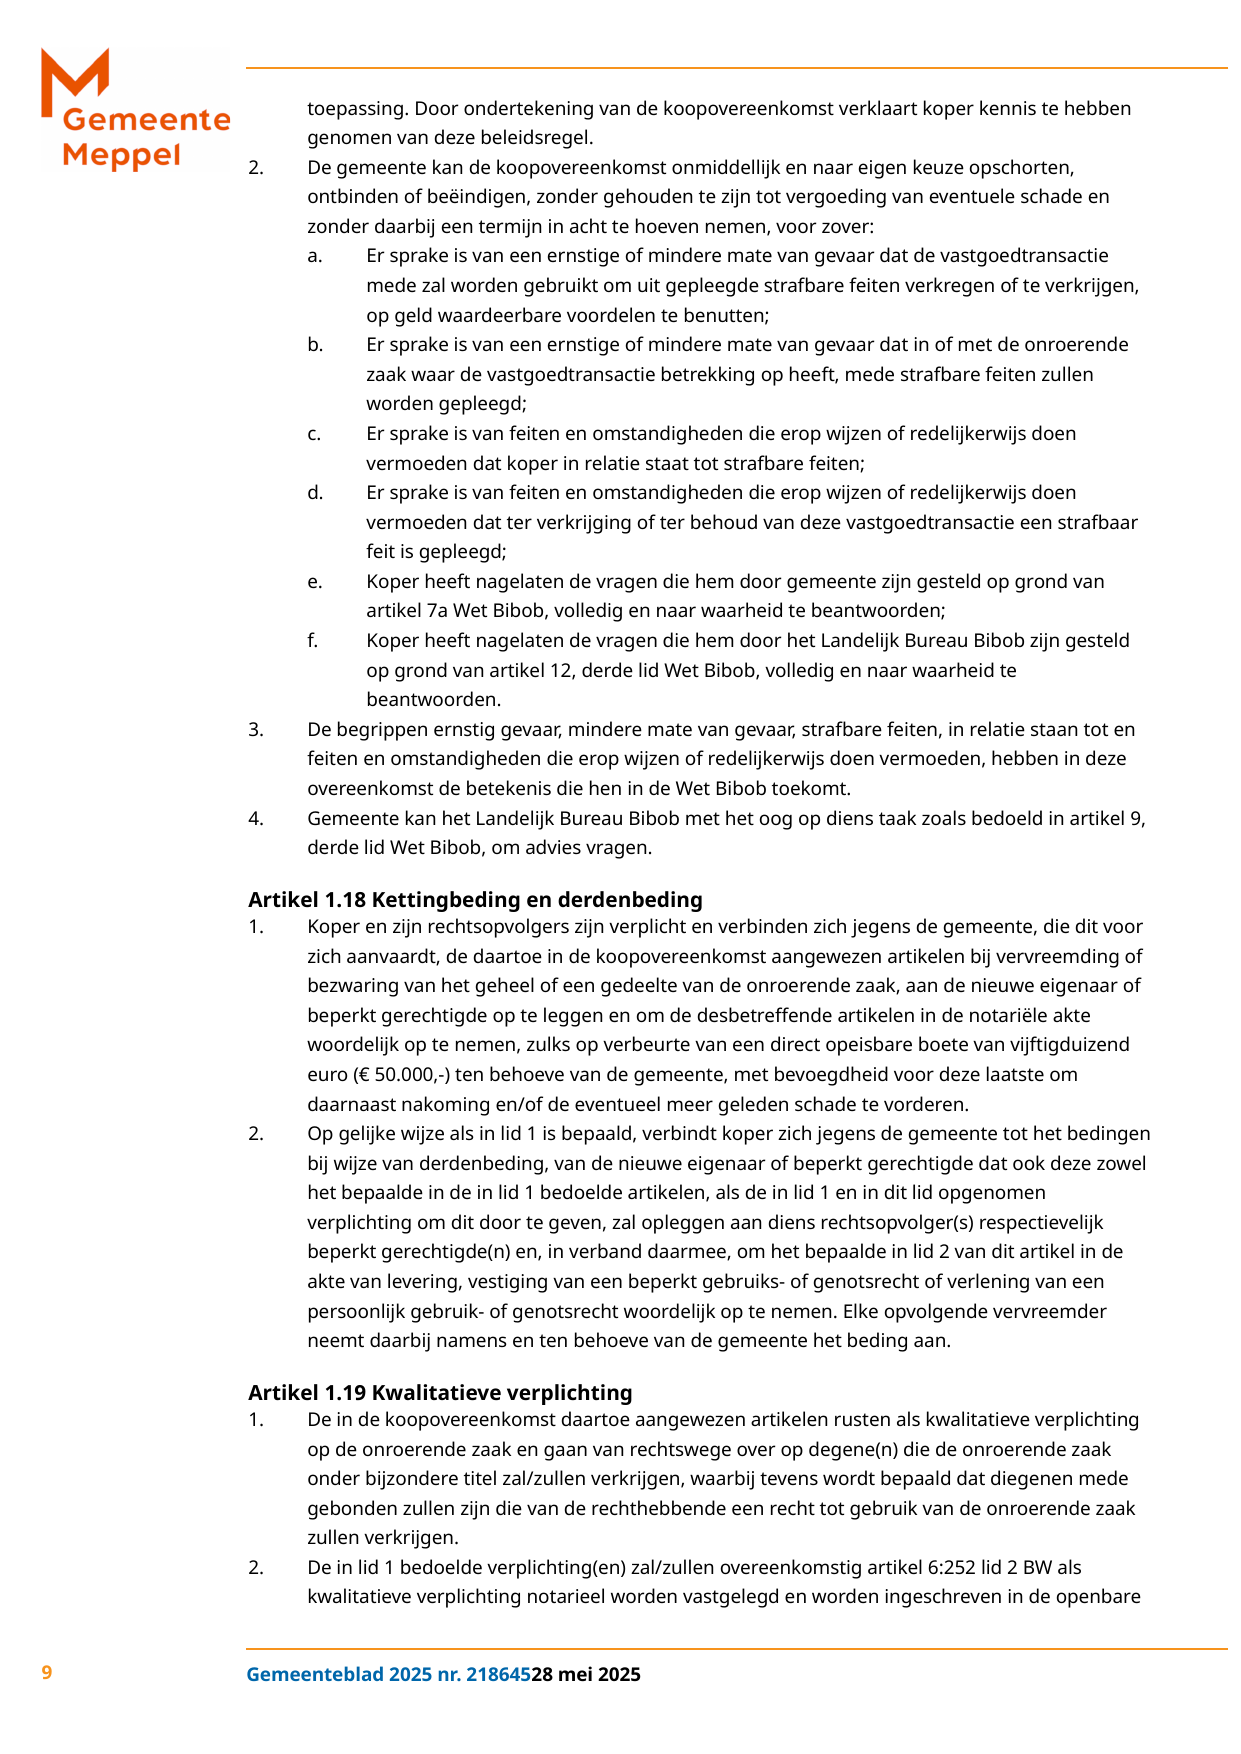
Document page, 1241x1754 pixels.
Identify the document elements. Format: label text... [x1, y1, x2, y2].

text Artikel 1.18 Kettingbeding en derdenbeding [248, 885, 1152, 913]
list Koper en zijn rechtsopvolgers zijn verplicht en verbinden zich jegens de gemeente, die dit voor zich aanvaardt, de daartoe in de koopovereenkomst aangewezen artikelen bij vervreemding of bezwaring van het geheel of een gedeelte van de onroerende zaak, aan de nieuwe eigenaar of beperkt gerechtigde op te leggen en om de desbetreffende artikelen in de notariële akte woordelijk op te nemen, zulks op verbeurte van een direct opeisbare boete van vijftigduizend euro (€ 50.000,-) ten behoeve van de gemeente, met bevoegdheid voor deze laatste om daarnaast nakoming en/of de eventueel meer geleden schade te vorderen. [248, 913, 1152, 1116]
list Er sprake is van een ernstige of mindere mate van gevaar dat de vastgoedtransactie mede zal worden gebruikt om uit gepleegde strafbare feiten verkregen of te verkrijgen, op geld waardeerbare voordelen te benutten; [307, 243, 1152, 328]
list Er sprake is van feiten en omstandigheden die erop wijzen of redelijkerwijs doen vermoeden dat koper in relatie staat tot strafbare feiten; [307, 420, 1152, 476]
list De begrippen ernstig gevaar, mindere mate van gevaar, strafbare feiten, in relatie staan tot en feiten en omstandigheden die erop wijzen of redelijkerwijs doen vermoeden, hebben in deze overeenkomst de betekenis die hen in de Wet Bibob toekomt. [248, 716, 1152, 801]
list Gemeente kan het Landelijk Bureau Bibob met het oog op diens taak zoals bedoeld in artikel 9, derde lid Wet Bibob, om advies vragen. [248, 805, 1152, 860]
list Er sprake is van feiten en omstandigheden die erop wijzen of redelijkerwijs doen vermoeden dat ter verkrijging of ter behoud van deze vastgoedtransactie een strafbaar feit is gepleegd; [307, 479, 1152, 564]
list Koper heeft nagelaten de vragen die hem door gemeente zijn gesteld op grond van artikel 7a Wet Bibob, volledig en naar waarheid te beantwoorden; [307, 568, 1152, 623]
list De in de koopovereenkomst daartoe aangewezen artikelen rusten als kwalitatieve verplichting op de onroerende zaak en gaan van rechtswege over op degene(n) die de onroerende zaak onder bijzondere titel zal/zullen verkrijgen, waarbij tevens wordt bepaald dat diegenen mede gebonden zullen zijn die van de rechthebbende een recht tot gebruik van de onroerende zaak zullen verkrijgen. [248, 1406, 1152, 1550]
list toepassing. Door ondertekening van de koopovereenkomst verklaart koper kennis te hebben genomen van deze beleidsregel. [248, 95, 1152, 150]
list De gemeente kan de koopovereenkomst onmiddellijk en naar eigen keuze opschorten, ontbinden of beëindigen, zonder gehouden te zijn tot vergoeding van eventuele schade en zonder daarbij een termijn in acht te hoeven nemen, voor zover: [248, 154, 1152, 239]
list De in lid 1 bedoelde verplichting(en) zal/zullen overeenkomstig artikel 6:252 lid 2 BW als kwalitatieve verplichting notarieel worden vastgelegd en worden ingeschreven in de openbare [248, 1554, 1152, 1609]
text Artikel 1.19 Kwalitatieve verplichting [248, 1378, 1152, 1406]
list Koper heeft nagelaten de vragen die hem door het Landelijk Bureau Bibob zijn gesteld op grond van artikel 12, derde lid Wet Bibob, volledig en naar waarheid te beantwoorden. [307, 627, 1152, 712]
picture [41, 47, 231, 172]
list Op gelijke wijze als in lid 1 is bepaald, verbindt koper zich jegens de gemeente tot het bedingen bij wijze van derdenbeding, van de nieuwe eigenaar of beperkt gerechtigde dat ook deze zowel het bepaalde in de in lid 1 bedoelde artikelen, als de in lid 1 en in dit lid opgenomen verplichting om dit door te geven, zal opleggen aan diens rechtsopvolger(s) respectievelijk beperkt gerechtigde(n) en, in verband daarmee, om het bepaalde in lid 2 van dit artikel in de akte van levering, vestiging van een beperkt gebruiks- of genotsrecht of verlening van een persoonlijk gebruik- of genotsrecht woordelijk op te nemen. Elke opvolgende vervreemder neemt daarbij namens en ten behoeve van de gemeente het beding aan. [248, 1120, 1152, 1353]
list Er sprake is van een ernstige of mindere mate van gevaar dat in of met de onroerende zaak waar de vastgoedtransactie betrekking op heeft, mede strafbare feiten zullen worden gepleegd; [307, 331, 1152, 416]
